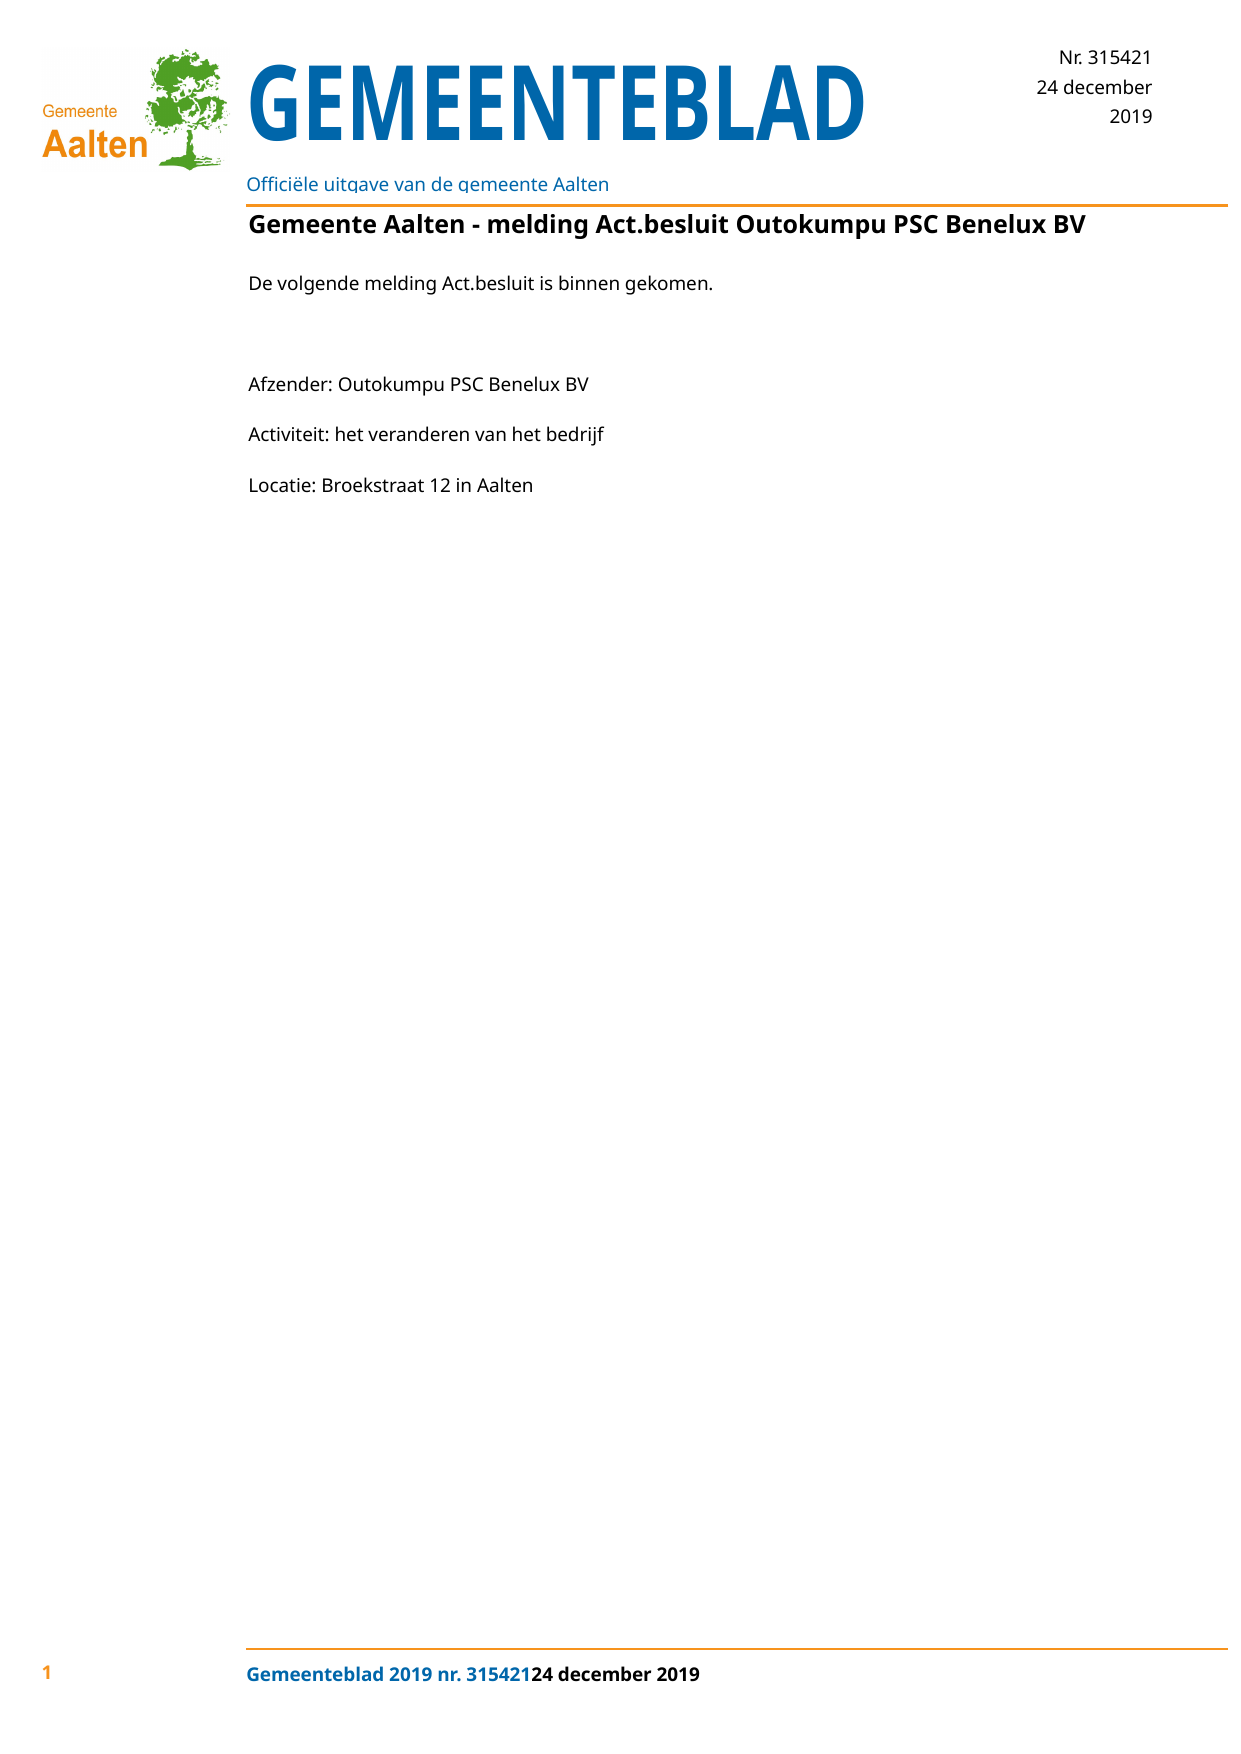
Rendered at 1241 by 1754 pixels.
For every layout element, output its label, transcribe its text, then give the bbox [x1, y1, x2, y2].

text De volgende melding Act.besluit is binnen gekomen. [248, 270, 1152, 296]
text Gemeente Aalten - melding Act.besluit Outokumpu PSC Benelux BV [248, 207, 1152, 241]
picture [41, 47, 231, 172]
text Locatie: Broekstraat 12 in Aalten [248, 472, 1152, 498]
text Activiteit: het veranderen van het bedrijf [248, 422, 1152, 447]
text Afzender: Outokumpu PSC Benelux BV [248, 371, 1152, 397]
